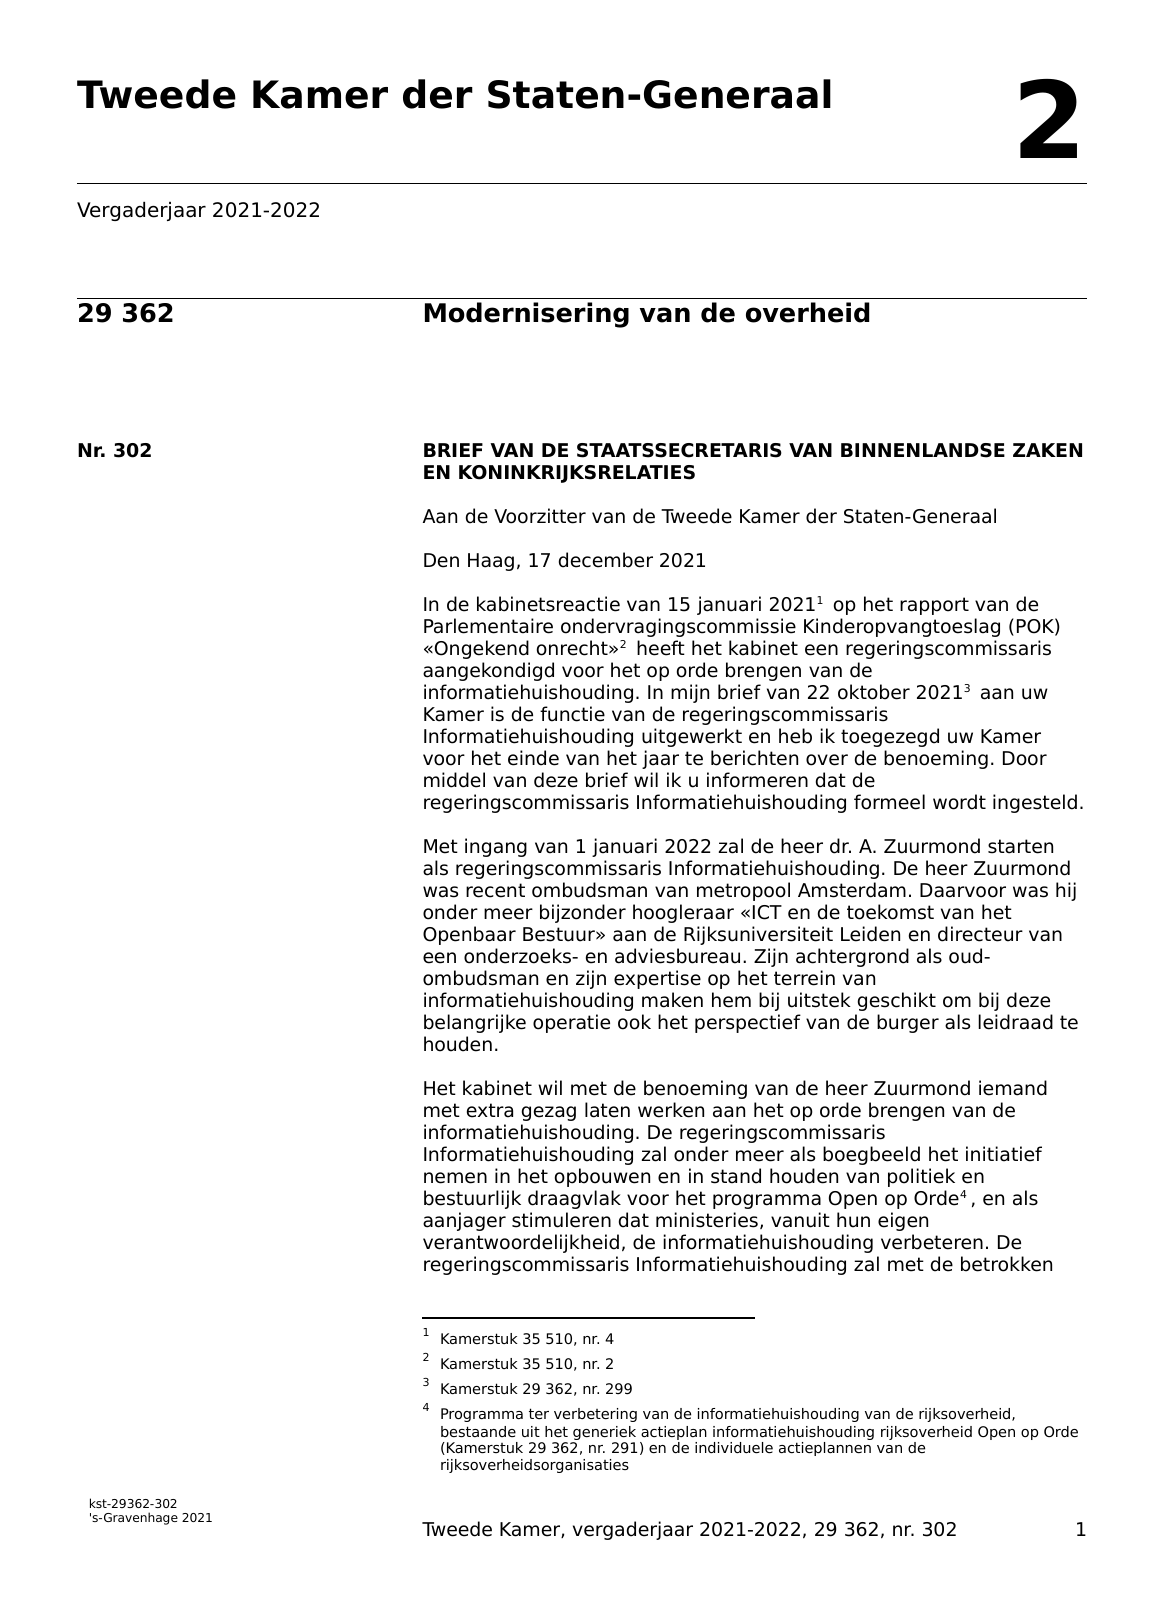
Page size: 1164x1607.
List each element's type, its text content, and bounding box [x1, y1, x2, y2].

text Programma ter verbetering van de informatiehuishouding van de rijksoverheid, bestaande uit het generiek actieplan informatiehuishouding rijksoverheid Open op Orde (Kamerstuk 29 362, nr. 291) en de individuele actieplannen van de rijksoverheidsorganisaties [422, 1402, 1087, 1474]
subtitle Nr. 302 BRIEF VAN DE STAATSSECRETARIS VAN BINNENLANDSE ZAKEN EN KONINKRIJKSRELATIES [77, 440, 1087, 484]
text Kamerstuk 35 510, nr. 4 [422, 1327, 1087, 1349]
subtitle 29 362 Modernisering van de overheid [77, 299, 1087, 329]
table_header Tweede Kamer der Staten-Generaal [77, 59, 886, 183]
text In de kabinetsreactie van 15 januari 2021 op het rapport van de Parlementaire ondervragingscommissie Kinderopvangtoeslag (POK) «Ongekend onrecht» heeft het kabinet een regeringscommissaris aangekondigd voor het op orde brengen van de informatiehuishouding. In mijn brief van 22 oktober 2021 aan uw Kamer is de functie van de regeringscommissaris Informatiehuishouding uitgewerkt en heb ik toegezegd uw Kamer voor het einde van het jaar te berichten over de benoeming. Door middel van deze brief wil ik u informeren dat de regeringscommissaris Informatiehuishouding formeel wordt ingesteld. [422, 594, 1087, 814]
text kst-29362-302 [88, 1497, 323, 1511]
table_header 2 [886, 59, 1087, 183]
text Aan de Voorzitter van de Tweede Kamer der Staten-Generaal [422, 506, 1087, 528]
text Met ingang van 1 januari 2022 zal de heer dr. A. Zuurmond starten als regeringscommissaris Informatiehuishouding. De heer Zuurmond was recent ombudsman van metropool Amsterdam. Daarvoor was hij onder meer bijzonder hoogleraar «ICT en de toekomst van het Openbaar Bestuur» aan de Rijksuniversiteit Leiden en directeur van een onderzoeks- en adviesbureau. Zijn achtergrond als oud-ombudsman en zijn expertise op het terrein van informatiehuishouding maken hem bij uitstek geschikt om bij deze belangrijke operatie ook het perspectief van de burger als leidraad te houden. [422, 836, 1087, 1056]
text Kamerstuk 29 362, nr. 299 [422, 1377, 1087, 1399]
text Den Haag, 17 december 2021 [422, 550, 1087, 572]
table_cell Vergaderjaar 2021-2022 [77, 184, 1087, 298]
text Het kabinet wil met de benoeming van de heer Zuurmond iemand met extra gezag laten werken aan het op orde brengen van de informatiehuishouding. De regeringscommissaris Informatiehuishouding zal onder meer als boegbeeld het initiatief nemen in het opbouwen en in stand houden van politiek en bestuurlijk draagvlak voor het programma Open op Orde, en als aanjager stimuleren dat ministeries, vanuit hun eigen verantwoordelijkheid, de informatiehuishouding verbeteren. De regeringscommissaris Informatiehuishouding zal met de betrokken [422, 1078, 1087, 1276]
text 's-Gravenhage 2021 [88, 1511, 323, 1525]
text Kamerstuk 35 510, nr. 2 [422, 1352, 1087, 1374]
